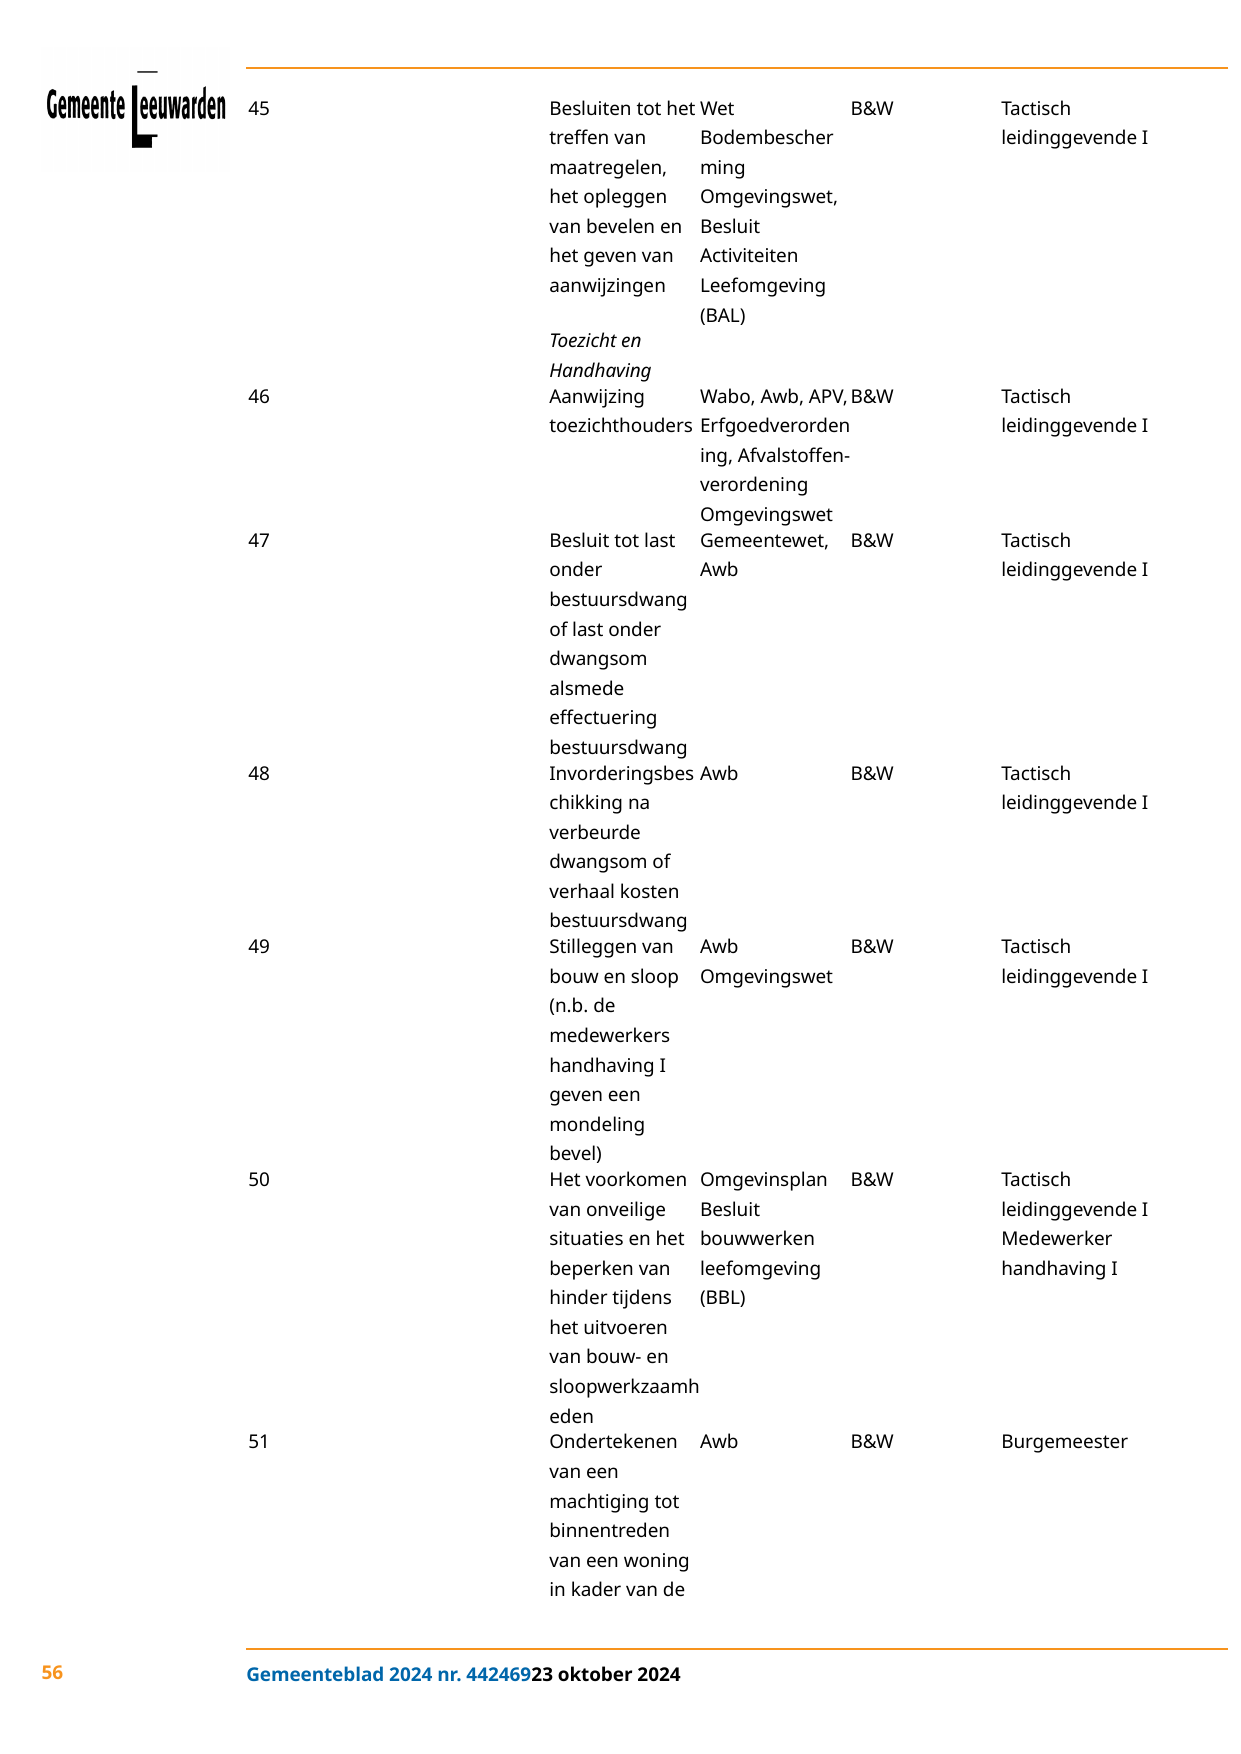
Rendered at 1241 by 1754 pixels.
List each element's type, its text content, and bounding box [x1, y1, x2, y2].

table_cell [1001, 328, 1152, 383]
table_cell 46 [248, 383, 549, 527]
table_cell Tactisch leidinggevende I [1001, 527, 1152, 760]
table_cell [248, 328, 549, 383]
table_cell Tactisch leidinggevende I [1001, 383, 1152, 527]
table_cell 51 [248, 1429, 549, 1602]
picture [41, 47, 231, 172]
table_cell Stilleggen van bouw en sloop (n.b. de medewerkers handhaving I geven een mondeling bevel) [549, 934, 700, 1166]
table_cell Aanwijzing toezichthouders [549, 383, 700, 527]
table_cell Besluiten tot het treffen van maatregelen, het opleggen van bevelen en het geven van aanwijzingen [549, 95, 700, 328]
table_cell Omgevinsplan Besluit bouwwerken leefomgeving (BBL) [700, 1166, 850, 1429]
table_cell Besluit tot last onder bestuursdwang of last onder dwangsom alsmede effectuering bestuursdwang [549, 527, 700, 760]
table_cell [850, 328, 1001, 383]
table_cell Burgemeester [1001, 1429, 1152, 1602]
table_cell Awb Omgevingswet [700, 934, 850, 1166]
table_cell 47 [248, 527, 549, 760]
table_cell Awb [700, 1429, 850, 1602]
table_cell Tactisch leidinggevende I [1001, 760, 1152, 933]
table_cell 50 [248, 1166, 549, 1429]
table_cell B&W [850, 1166, 1001, 1429]
table_cell B&W [850, 934, 1001, 1166]
table_cell 49 [248, 934, 549, 1166]
table_cell 45 [248, 95, 549, 328]
table_cell [700, 328, 850, 383]
table_cell B&W [850, 1429, 1001, 1602]
table_cell B&W [850, 95, 1001, 328]
table_cell Ondertekenen van een machtiging tot binnentreden van een woning in kader van de [549, 1429, 700, 1602]
table_cell B&W [850, 383, 1001, 527]
table_cell Tactisch leidinggevende I [1001, 934, 1152, 1166]
table_cell Het voorkomen van onveilige situaties en het beperken van hinder tijdens het uitvoeren van bouw- en sloopwerkzaamheden [549, 1166, 700, 1429]
table_cell 48 [248, 760, 549, 933]
table_cell Tactisch leidinggevende I [1001, 95, 1152, 328]
table_cell B&W [850, 527, 1001, 760]
table_cell Invorderingsbeschikking na verbeurde dwangsom of verhaal kosten bestuursdwang [549, 760, 700, 933]
table_cell Tactisch leidinggevende I Medewerker handhaving I [1001, 1166, 1152, 1429]
table_cell Toezicht en Handhaving [549, 328, 700, 383]
table_cell B&W [850, 760, 1001, 933]
table_cell Awb [700, 760, 850, 933]
table_cell Gemeentewet, Awb [700, 527, 850, 760]
table_cell Wet Bodembescherming Omgevingswet, Besluit Activiteiten Leefomgeving (BAL) [700, 95, 850, 328]
table_cell Wabo, Awb, APV, Erfgoedverordening, Afvalstoffen-verordening Omgevingswet [700, 383, 850, 527]
